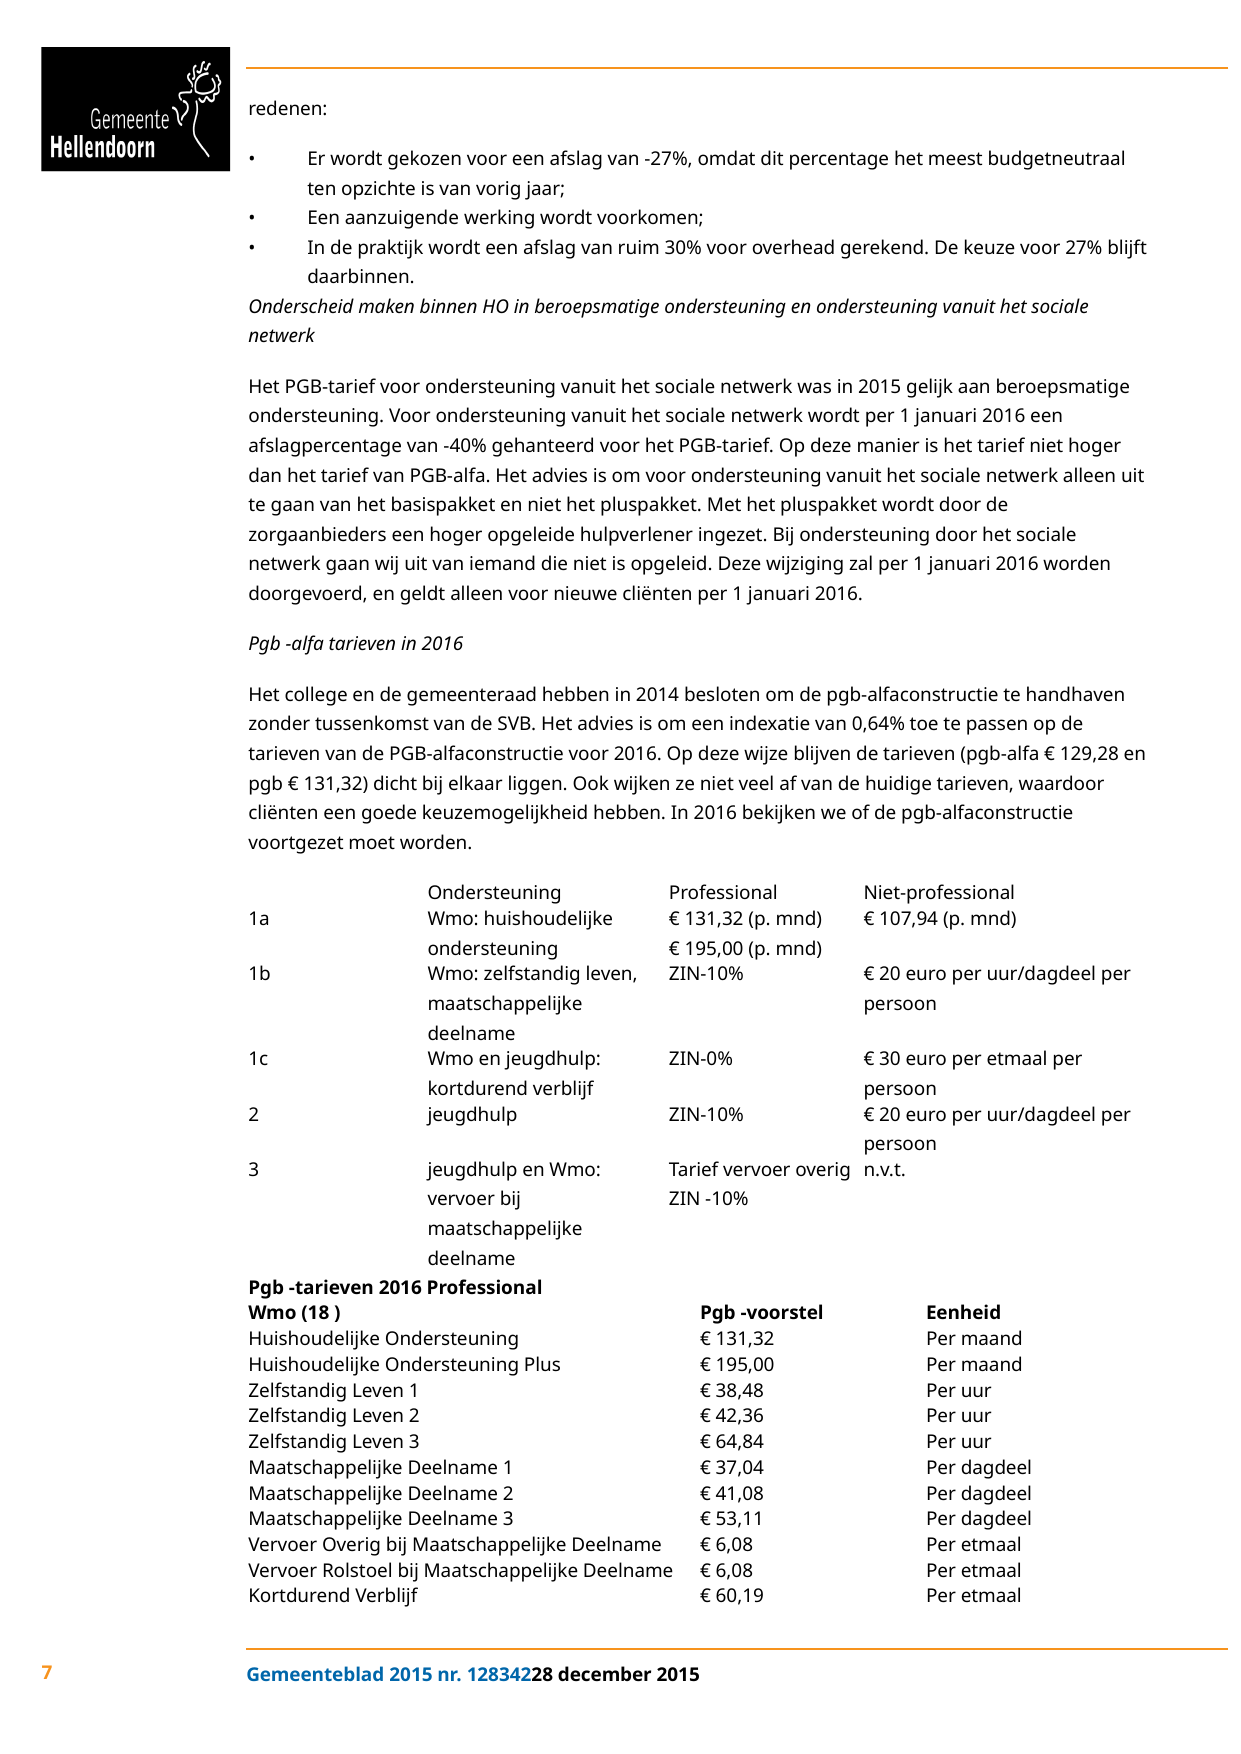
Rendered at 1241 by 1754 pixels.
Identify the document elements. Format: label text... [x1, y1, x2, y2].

table_cell 1b [248, 961, 427, 1045]
list Een aanzuigende werking wordt voorkomen; [248, 204, 1152, 230]
text redenen: [248, 95, 1152, 121]
table_cell Per etmaal [926, 1531, 1152, 1557]
table_cell Per dagdeel [926, 1505, 1152, 1531]
table_cell Pgb -voorstel [700, 1300, 926, 1325]
list Er wordt gekozen voor een afslag van -27%, omdat dit percentage het meest budgetneutraal ten opzichte is van vorig jaar; [248, 145, 1152, 201]
table_header [926, 1274, 1152, 1299]
table_cell Per maand [926, 1325, 1152, 1351]
text Pgb -alfa tarieven in 2016 [248, 631, 1152, 656]
table_header Ondersteuning [427, 880, 669, 905]
table_cell Wmo: huishoudelijke ondersteuning [427, 905, 669, 961]
table_cell Maatschappelijke Deelname 3 [248, 1505, 700, 1531]
picture [41, 47, 231, 172]
table_cell € 38,48 [700, 1377, 926, 1402]
table_cell Kortdurend Verblijf [248, 1583, 700, 1608]
table_cell € 64,84 [700, 1428, 926, 1454]
table_cell Wmo en jeugdhulp: kortdurend verblijf [427, 1045, 669, 1101]
table_cell € 6,08 [700, 1557, 926, 1583]
table_cell 1a [248, 905, 427, 961]
table_cell € 41,08 [700, 1480, 926, 1505]
table_cell € 20 euro per uur/dagdeel per persoon [863, 961, 1152, 1045]
table_cell € 131,32 [700, 1325, 926, 1351]
table_cell € 53,11 [700, 1505, 926, 1531]
table_cell € 195,00 [700, 1351, 926, 1377]
table_cell 1c [248, 1045, 427, 1101]
table_cell Per maand [926, 1351, 1152, 1377]
text Het PGB-tarief voor ondersteuning vanuit het sociale netwerk was in 2015 gelijk aan beroepsmatige ondersteuning. Voor ondersteuning vanuit het sociale netwerk wordt per 1 januari 2016 een afslagpercentage van -40% gehanteerd voor het PGB-tarief. Op deze manier is het tarief niet hoger dan het tarief van PGB-alfa. Het advies is om voor ondersteuning vanuit het sociale netwerk alleen uit te gaan van het basispakket en niet het pluspakket. Met het pluspakket wordt door de zorgaanbieders een hoger opgeleide hulpverlener ingezet. Bij ondersteuning door het sociale netwerk gaan wij uit van iemand die niet is opgeleid. Deze wijziging zal per 1 januari 2016 worden doorgevoerd, en geldt alleen voor nieuwe cliënten per 1 januari 2016. [248, 373, 1152, 606]
table_cell Zelfstandig Leven 2 [248, 1403, 700, 1428]
table_cell € 6,08 [700, 1531, 926, 1557]
table_cell Per uur [926, 1377, 1152, 1402]
table_cell Wmo: zelfstandig leven, maatschappelijke deelname [427, 961, 669, 1045]
table_cell ZIN-0% [669, 1045, 863, 1101]
table_cell jeugdhulp [427, 1101, 669, 1156]
table_header [248, 880, 427, 905]
table_cell Per dagdeel [926, 1454, 1152, 1480]
table_cell € 37,04 [700, 1454, 926, 1480]
table_cell Per dagdeel [926, 1480, 1152, 1505]
table_cell Vervoer Rolstoel bij Maatschappelijke Deelname [248, 1557, 700, 1583]
table_cell Per uur [926, 1428, 1152, 1454]
table_cell Per uur [926, 1403, 1152, 1428]
table_cell € 20 euro per uur/dagdeel per persoon [863, 1101, 1152, 1156]
table_cell € 30 euro per etmaal per persoon [863, 1045, 1152, 1101]
table_cell Zelfstandig Leven 1 [248, 1377, 700, 1402]
table_header Pgb -tarieven 2016 Professional [248, 1274, 700, 1299]
table_cell Per etmaal [926, 1557, 1152, 1583]
table_cell Maatschappelijke Deelname 1 [248, 1454, 700, 1480]
table_header Professional [669, 880, 863, 905]
table_cell € 60,19 [700, 1583, 926, 1608]
table_cell ZIN-10% [669, 961, 863, 1045]
table_cell Maatschappelijke Deelname 2 [248, 1480, 700, 1505]
table_cell 2 [248, 1101, 427, 1156]
table_cell Wmo (18 ) [248, 1300, 700, 1325]
table_cell Huishoudelijke Ondersteuning Plus [248, 1351, 700, 1377]
text Het college en de gemeenteraad hebben in 2014 besloten om de pgb-alfaconstructie te handhaven zonder tussenkomst van de SVB. Het advies is om een indexatie van 0,64% toe te passen op de tarieven van de PGB-alfaconstructie voor 2016. Op deze wijze blijven de tarieven (pgb-alfa € 129,28 en pgb € 131,32) dicht bij elkaar liggen. Ook wijken ze niet veel af van de huidige tarieven, waardoor cliënten een goede keuzemogelijkheid hebben. In 2016 bekijken we of de pgb-alfaconstructie voortgezet moet worden. [248, 681, 1152, 855]
table_cell jeugdhulp en Wmo: vervoer bij maatschappelijke deelname [427, 1156, 669, 1271]
list In de praktijk wordt een afslag van ruim 30% voor overhead gerekend. De keuze voor 27% blijft daarbinnen. [248, 234, 1152, 289]
table_cell € 107,94 (p. mnd) [863, 905, 1152, 961]
table_cell Eenheid [926, 1300, 1152, 1325]
table_cell Zelfstandig Leven 3 [248, 1428, 700, 1454]
table_cell 3 [248, 1156, 427, 1271]
table_cell Tarief vervoer overig ZIN -10% [669, 1156, 863, 1271]
table_cell Vervoer Overig bij Maatschappelijke Deelname [248, 1531, 700, 1557]
table_cell n.v.t. [863, 1156, 1152, 1271]
table_header [700, 1274, 926, 1299]
table_cell Per etmaal [926, 1583, 1152, 1608]
table_cell ZIN-10% [669, 1101, 863, 1156]
table_cell € 42,36 [700, 1403, 926, 1428]
table_cell Huishoudelijke Ondersteuning [248, 1325, 700, 1351]
text Onderscheid maken binnen HO in beroepsmatige ondersteuning en ondersteuning vanuit het sociale netwerk [248, 293, 1152, 348]
table_header Niet-professional [863, 880, 1152, 905]
table_cell € 131,32 (p. mnd) € 195,00 (p. mnd) [669, 905, 863, 961]
